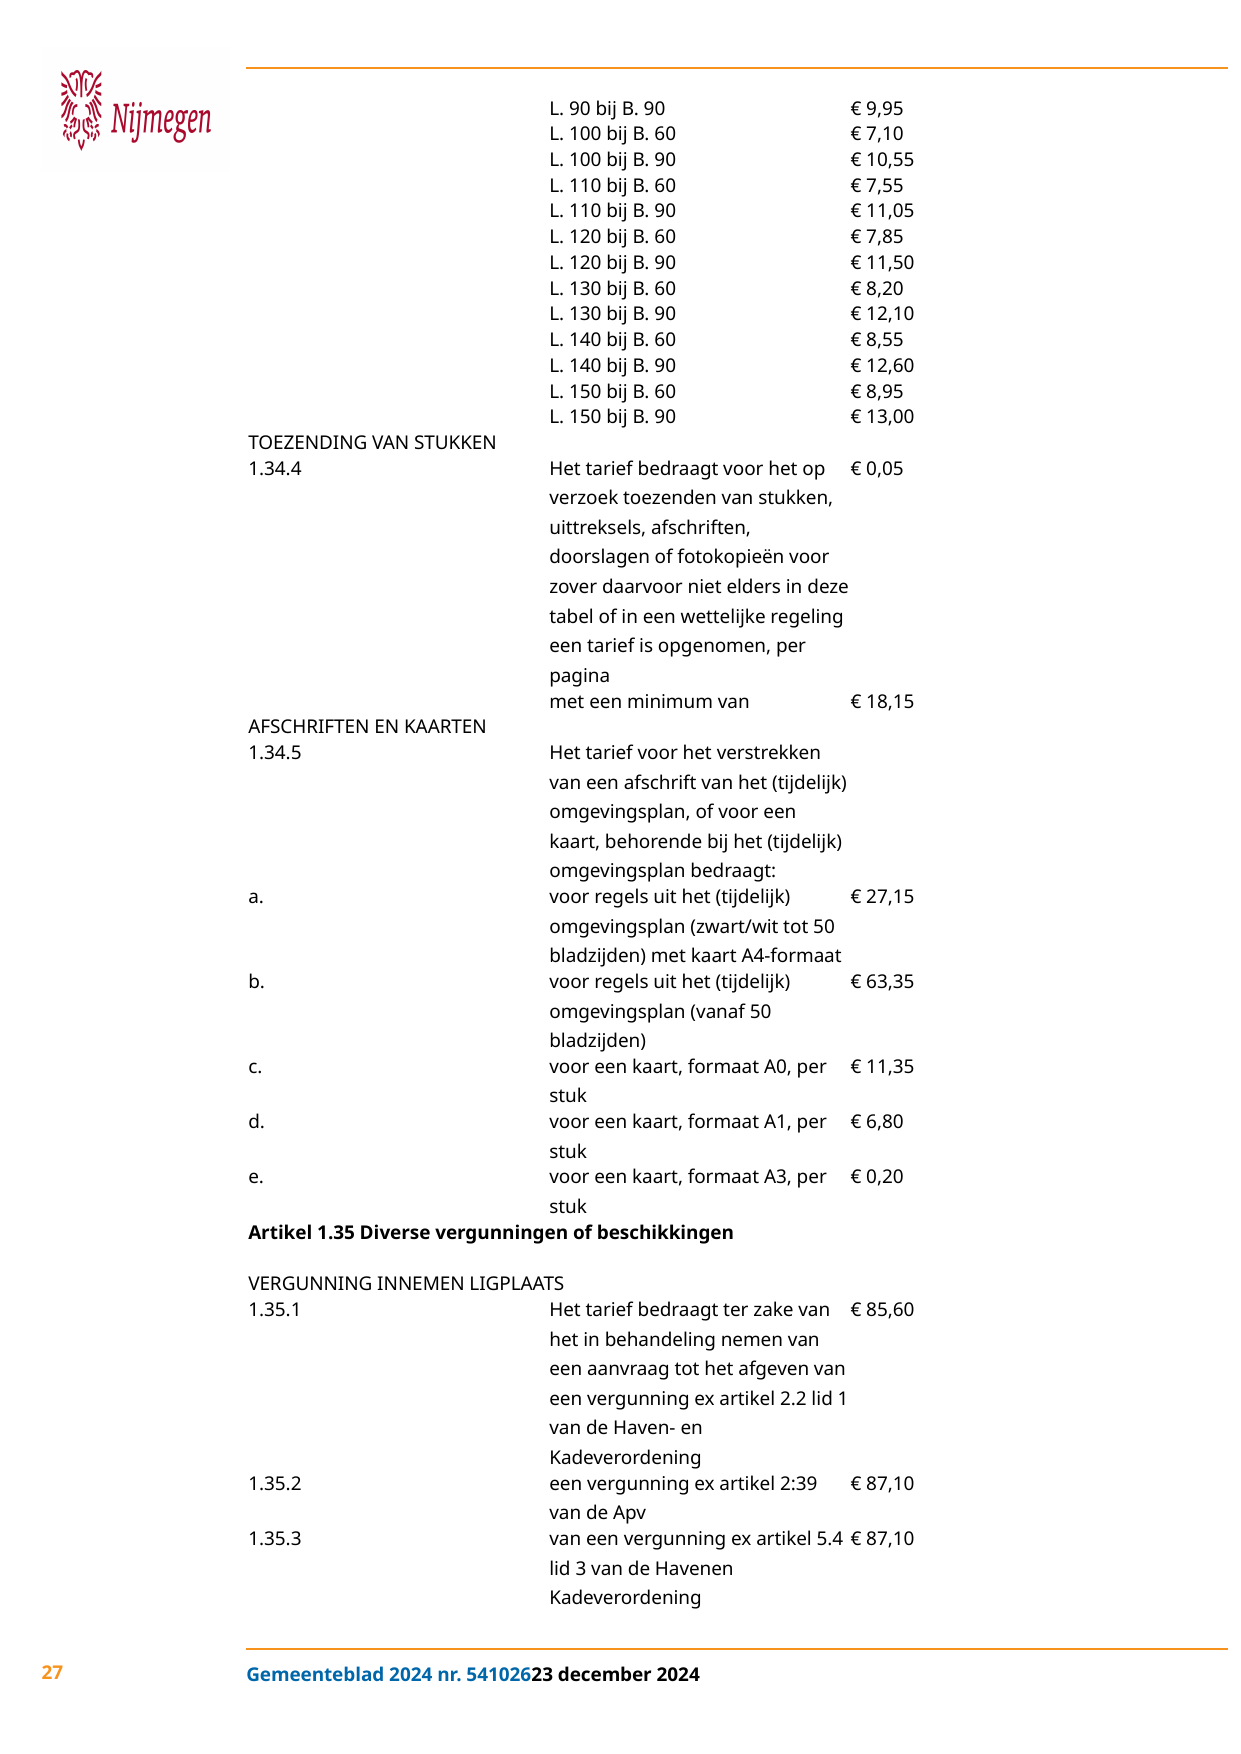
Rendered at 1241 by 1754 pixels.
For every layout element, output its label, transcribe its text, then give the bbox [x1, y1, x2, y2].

table_cell € 12,10 [850, 301, 1152, 326]
table_cell € 8,95 [850, 378, 1152, 403]
table_cell L. 90 bij B. 90 [549, 95, 850, 121]
table_cell [850, 739, 1152, 883]
table_cell [248, 301, 549, 326]
table_cell € 63,35 [850, 968, 1152, 1053]
table_cell [248, 1245, 549, 1271]
table_cell voor regels uit het (tijdelijk) omgevingsplan (vanaf 50 bladzijden) [549, 968, 850, 1053]
table_cell € 11,35 [850, 1053, 1152, 1108]
table_cell [248, 172, 549, 198]
table_cell € 0,20 [850, 1164, 1152, 1219]
table_cell L. 140 bij B. 90 [549, 352, 850, 378]
table_cell L. 150 bij B. 90 [549, 404, 850, 429]
table_cell L. 120 bij B. 60 [549, 224, 850, 249]
table_cell Artikel 1.35 Diverse vergunningen of beschikkingen [248, 1219, 1152, 1245]
table_cell € 12,60 [850, 352, 1152, 378]
table_cell L. 130 bij B. 60 [549, 275, 850, 301]
table_cell een vergunning ex artikel 2:39 van de Apv [549, 1470, 850, 1525]
table_cell L. 150 bij B. 60 [549, 378, 850, 403]
table_cell met een minimum van [549, 688, 850, 713]
table_cell € 85,60 [850, 1296, 1152, 1470]
table_cell € 13,00 [850, 404, 1152, 429]
picture [41, 47, 231, 172]
table_cell € 87,10 [850, 1525, 1152, 1610]
table_cell € 8,55 [850, 326, 1152, 352]
table_cell € 6,80 [850, 1109, 1152, 1164]
table_cell L. 100 bij B. 90 [549, 146, 850, 172]
table_cell VERGUNNING INNEMEN LIGPLAATS [248, 1271, 1152, 1296]
table_cell voor een kaart, formaat A1, per stuk [549, 1109, 850, 1164]
table_cell d. [248, 1109, 549, 1164]
table_cell 1.35.1 [248, 1296, 549, 1470]
table_cell € 87,10 [850, 1470, 1152, 1525]
table_cell 1.35.2 [248, 1470, 549, 1525]
table_cell a. [248, 883, 549, 968]
table_cell 1.35.3 [248, 1525, 549, 1610]
table_cell [248, 275, 549, 301]
table_cell [248, 352, 549, 378]
table_cell € 11,50 [850, 249, 1152, 275]
table_cell AFSCHRIFTEN EN KAARTEN [248, 714, 1152, 739]
table_cell L. 120 bij B. 90 [549, 249, 850, 275]
table_cell € 27,15 [850, 883, 1152, 968]
table_cell L. 130 bij B. 90 [549, 301, 850, 326]
table_cell b. [248, 968, 549, 1053]
table_cell L. 140 bij B. 60 [549, 326, 850, 352]
table_cell € 7,85 [850, 224, 1152, 249]
table_cell c. [248, 1053, 549, 1108]
table_cell [850, 1245, 1152, 1271]
table_cell € 8,20 [850, 275, 1152, 301]
table_cell van een vergunning ex artikel 5.4 lid 3 van de Havenen Kadeverordening [549, 1525, 850, 1610]
table_cell TOEZENDING VAN STUKKEN [248, 429, 1152, 455]
table_cell [248, 688, 549, 713]
table_cell Het tarief bedraagt ter zake van het in behandeling nemen van een aanvraag tot het afgeven van een vergunning ex artikel 2.2 lid 1 van de Haven- en Kadeverordening [549, 1296, 850, 1470]
table_cell [248, 198, 549, 223]
table_cell [248, 326, 549, 352]
table_cell 1.34.4 [248, 455, 549, 688]
table_cell € 9,95 [850, 95, 1152, 121]
table_cell [248, 146, 549, 172]
table_cell [248, 95, 549, 121]
table_cell [248, 249, 549, 275]
table_cell € 10,55 [850, 146, 1152, 172]
table_cell voor regels uit het (tijdelijk) omgevingsplan (zwart/wit tot 50 bladzijden) met kaart A4-formaat [549, 883, 850, 968]
table_cell [248, 404, 549, 429]
table_cell € 11,05 [850, 198, 1152, 223]
table_cell 1.34.5 [248, 739, 549, 883]
table_cell € 18,15 [850, 688, 1152, 713]
table_cell [549, 1245, 850, 1271]
table_cell L. 110 bij B. 90 [549, 198, 850, 223]
table_cell voor een kaart, formaat A3, per stuk [549, 1164, 850, 1219]
table_cell L. 110 bij B. 60 [549, 172, 850, 198]
table_cell [248, 121, 549, 146]
table_cell [248, 378, 549, 403]
table_cell [248, 224, 549, 249]
table_cell L. 100 bij B. 60 [549, 121, 850, 146]
table_cell Het tarief bedraagt voor het op verzoek toezenden van stukken, uittreksels, afschriften, doorslagen of fotokopieën voor zover daarvoor niet elders in deze tabel of in een wettelijke regeling een tarief is opgenomen, per pagina [549, 455, 850, 688]
table_cell voor een kaart, formaat A0, per stuk [549, 1053, 850, 1108]
table_cell € 7,10 [850, 121, 1152, 146]
table_cell Het tarief voor het verstrekken van een afschrift van het (tijdelijk) omgevingsplan, of voor een kaart, behorende bij het (tijdelijk) omgevingsplan bedraagt: [549, 739, 850, 883]
table_cell € 7,55 [850, 172, 1152, 198]
table_cell e. [248, 1164, 549, 1219]
table_cell € 0,05 [850, 455, 1152, 688]
